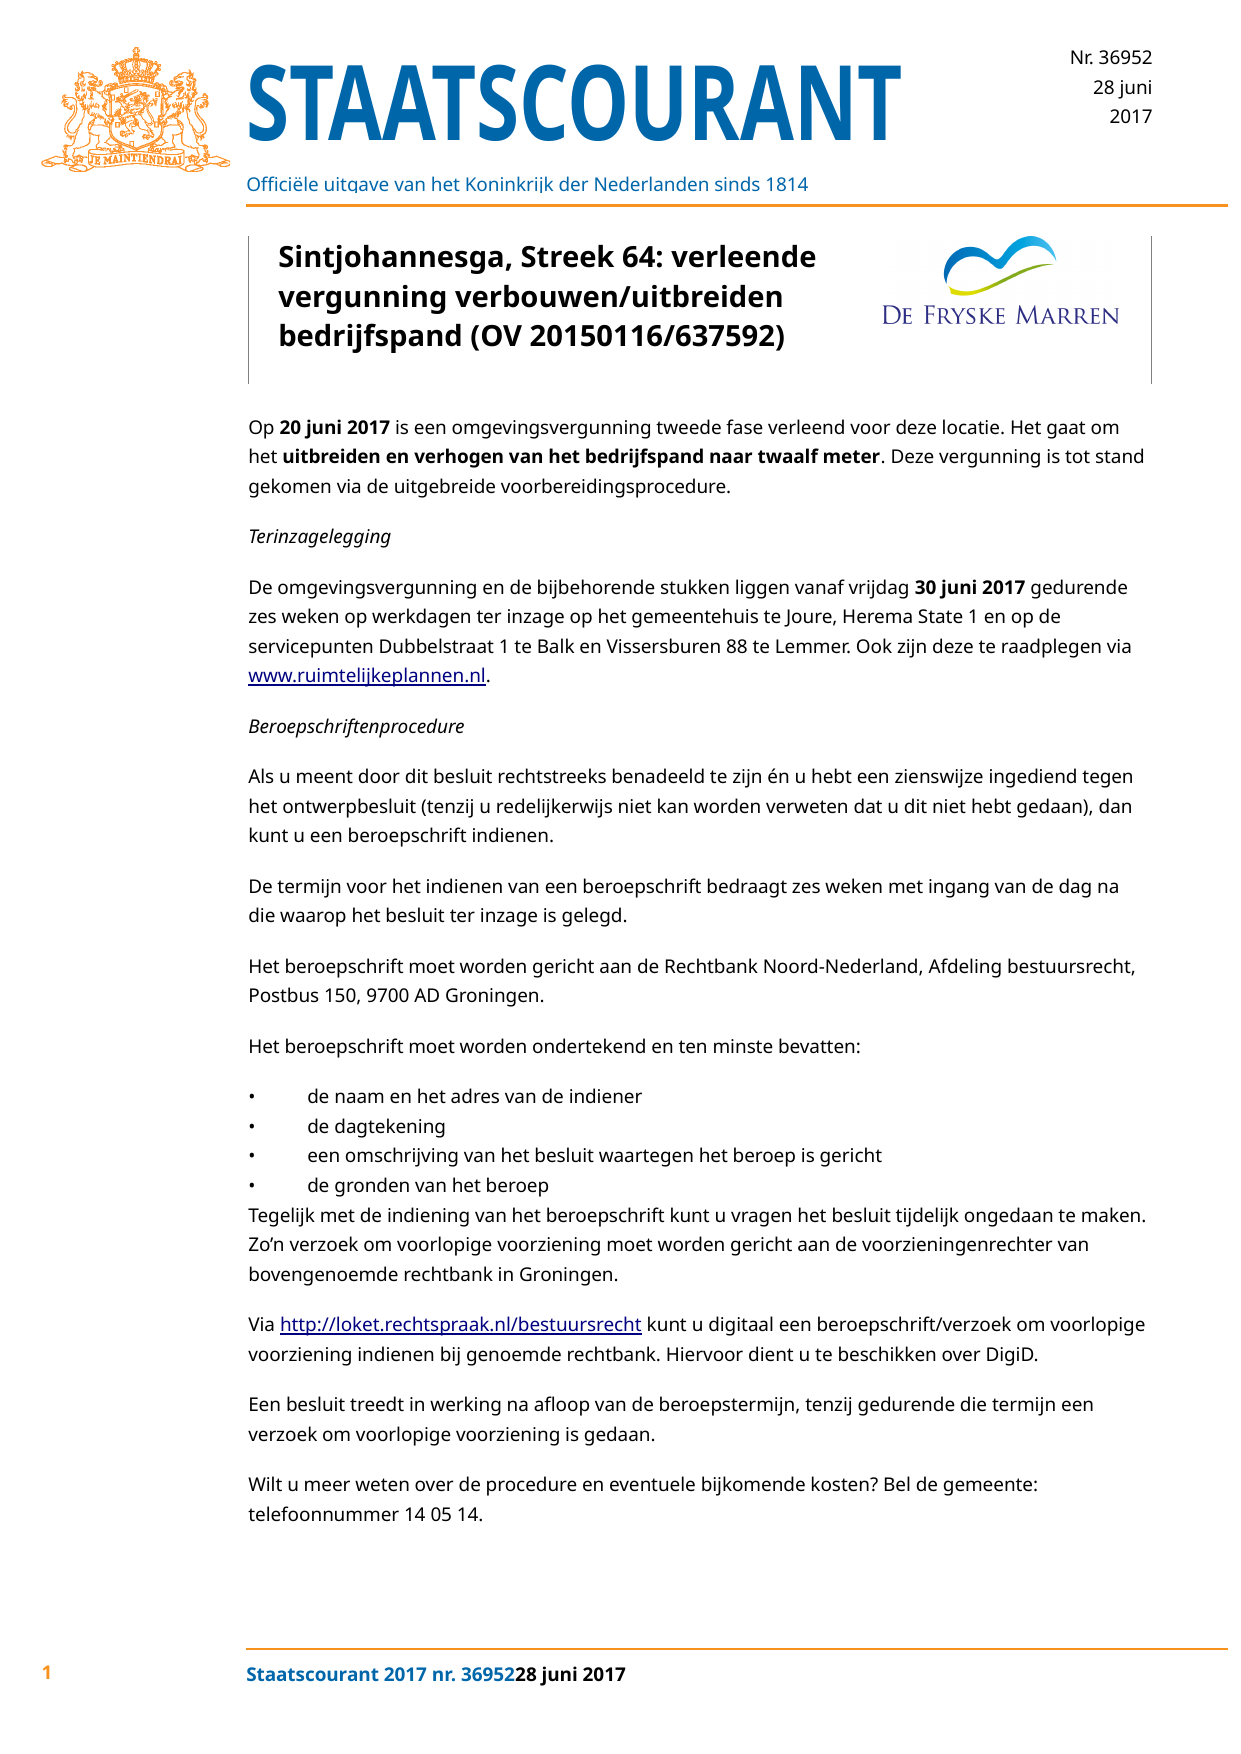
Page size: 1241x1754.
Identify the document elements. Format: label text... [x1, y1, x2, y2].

text Als u meent door dit besluit rechtstreeks benadeeld te zijn én u hebt een zienswijze ingediend tegen het ontwerpbesluit (tenzij u redelijkerwijs niet kan worden verweten dat u dit niet hebt gedaan), dan kunt u een beroepschrift indienen. [248, 763, 1152, 848]
text Het beroepschrift moet worden ondertekend en ten minste bevatten: [248, 1033, 1152, 1059]
list de dagtekening [248, 1113, 1152, 1139]
text Een besluit treedt in werking na afloop van de beroepstermijn, tenzij gedurende die termijn een verzoek om voorlopige voorziening is gedaan. [248, 1391, 1152, 1447]
text Beroepschriftenprocedure [248, 713, 1152, 739]
text Via http://loket.rechtspraak.nl/bestuursrecht kunt u digitaal een beroepschrift/verzoek om voorlopige voorziening indienen bij genoemde rechtbank. Hiervoor dient u te beschikken over DigiD. [248, 1311, 1152, 1367]
picture [882, 236, 1119, 324]
text Het beroepschrift moet worden gericht aan de Rechtbank Noord-Nederland, Afdeling bestuursrecht, Postbus 150, 9700 AD Groningen. [248, 953, 1152, 1008]
table_header [850, 236, 1151, 384]
picture [41, 47, 231, 172]
text De termijn voor het indienen van een beroepschrift bedraagt zes weken met ingang van de dag na die waarop het besluit ter inzage is gelegd. [248, 873, 1152, 928]
text Wilt u meer weten over de procedure en eventuele bijkomende kosten? Bel de gemeente: telefoonnummer 14 05 14. [248, 1471, 1152, 1527]
text Op 20 juni 2017 is een omgevingsvergunning tweede fase verleend voor deze locatie. Het gaat om het uitbreiden en verhogen van het bedrijfspand naar twaalf meter. Deze vergunning is tot stand gekomen via de uitgebreide voorbereidingsprocedure. [248, 414, 1152, 499]
text Terinzagelegging [248, 523, 1152, 549]
table_header Sintjohannesga, Streek 64: verleende vergunning verbouwen/uitbreiden bedrijfspand (OV 20150116/637592) [249, 236, 850, 384]
list een omschrijving van het besluit waartegen het beroep is gericht [248, 1143, 1152, 1168]
list de gronden van het beroep [248, 1172, 1152, 1198]
list de naam en het adres van de indiener [248, 1083, 1152, 1109]
text Tegelijk met de indiening van het beroepschrift kunt u vragen het besluit tijdelijk ongedaan te maken. Zo’n verzoek om voorlopige voorziening moet worden gericht aan de voorzieningenrechter van bovengenoemde rechtbank in Groningen. [248, 1202, 1152, 1287]
text De omgevingsvergunning en de bijbehorende stukken liggen vanaf vrijdag 30 juni 2017 gedurende zes weken op werkdagen ter inzage op het gemeentehuis te Joure, Herema State 1 en op de servicepunten Dubbelstraat 1 te Balk en Vissersburen 88 te Lemmer. Ook zijn deze te raadplegen via www.ruimtelijkeplannen.nl. [248, 574, 1152, 688]
